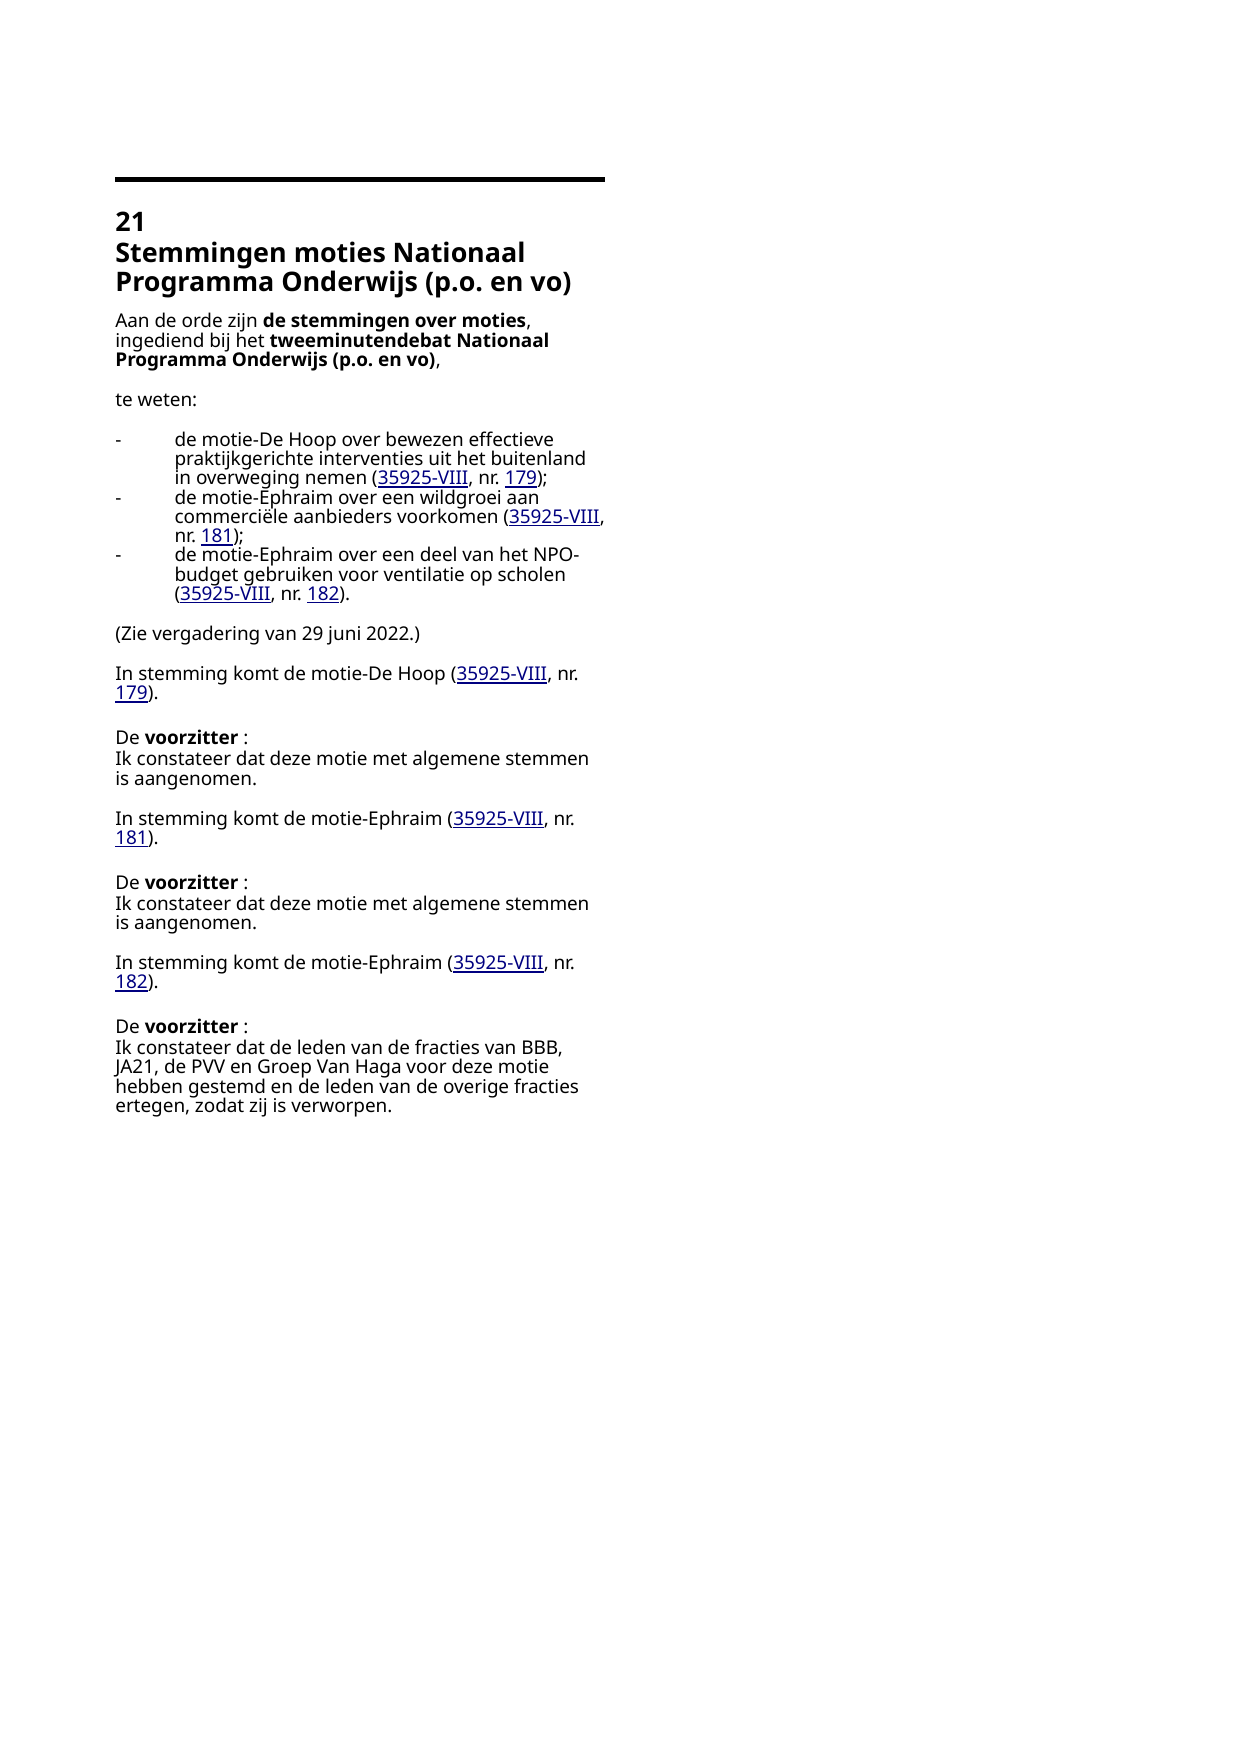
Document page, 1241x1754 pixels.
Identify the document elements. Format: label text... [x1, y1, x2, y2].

text Ik constateer dat de leden van de fracties van BBB, JA21, de PVV en Groep Van Haga voor deze motie hebben gestemd en de leden van de overige fracties ertegen, zodat zij is verworpen. [115, 1039, 605, 1116]
text te weten: [115, 391, 605, 410]
text De voorzitter : [115, 1013, 605, 1039]
list de motie-De Hoop over bewezen effectieve praktijkgerichte interventies uit het buitenland in overweging nemen (35925-VIII, nr. 179); [115, 431, 605, 489]
list de motie-Ephraim over een wildgroei aan commerciële aanbieders voorkomen (35925-VIII, nr. 181); [115, 489, 605, 546]
text In stemming komt de motie-Ephraim (35925-VIII, nr. 182). [115, 954, 605, 993]
text Ik constateer dat deze motie met algemene stemmen is aangenomen. [115, 895, 605, 933]
text Stemmingen moties Nationaal Programma Onderwijs (p.o. en vo) [115, 239, 605, 312]
text (Zie vergadering van 29 juni 2022.) [115, 625, 605, 644]
text De voorzitter : [115, 724, 605, 750]
text De voorzitter : [115, 869, 605, 895]
text In stemming komt de motie-Ephraim (35925-VIII, nr. 181). [115, 809, 605, 848]
list de motie-Ephraim over een deel van het NPO-budget gebruiken voor ventilatie op scholen (35925-VIII, nr. 182). [115, 546, 605, 604]
text In stemming komt de motie-De Hoop (35925-VIII, nr. 179). [115, 665, 605, 704]
text Aan de orde zijn de stemmingen over moties, ingediend bij het tweeminutendebat Nationaal Programma Onderwijs (p.o. en vo), [115, 312, 605, 370]
text Ik constateer dat deze motie met algemene stemmen is aangenomen. [115, 750, 605, 789]
text 21 [115, 203, 605, 239]
